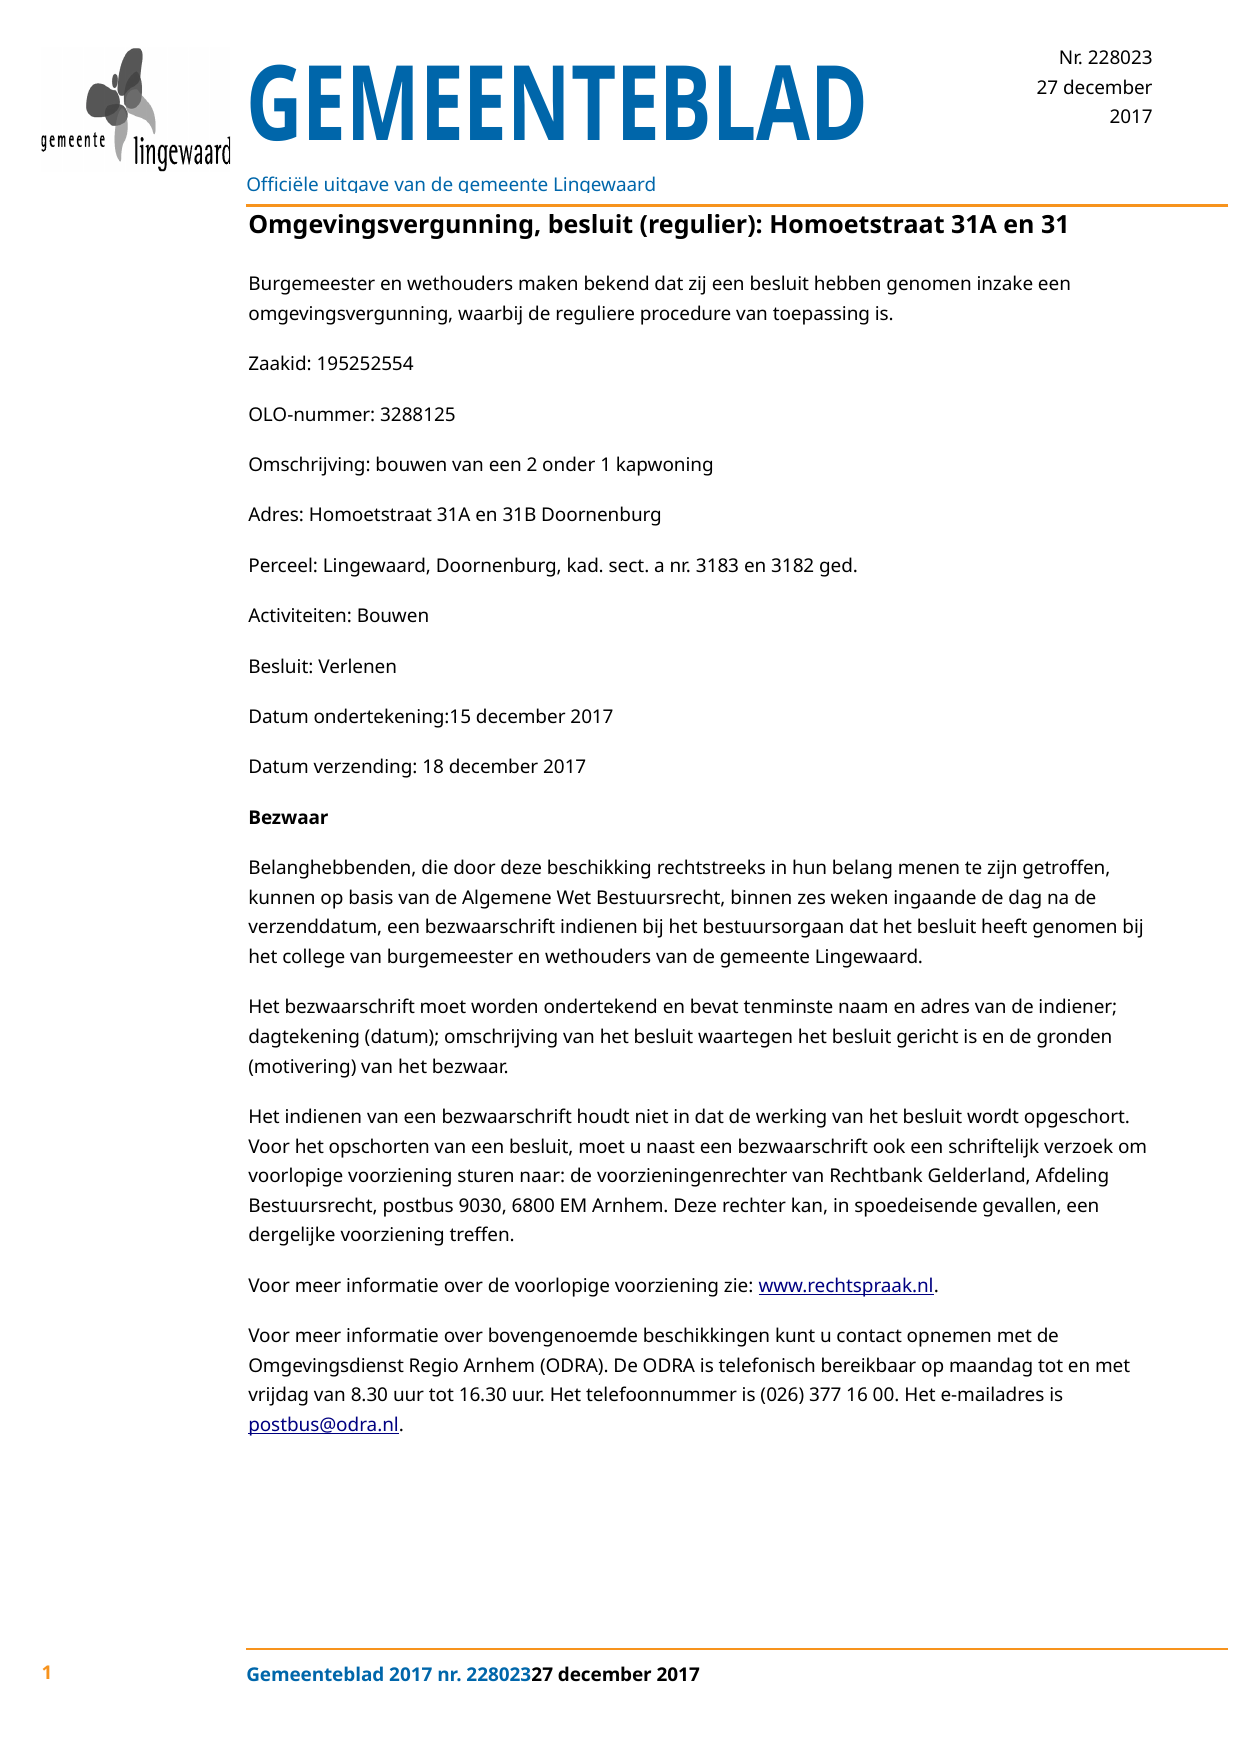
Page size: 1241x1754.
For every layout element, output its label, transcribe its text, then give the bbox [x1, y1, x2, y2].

text Besluit: Verlenen [248, 653, 1152, 678]
text Burgemeester en wethouders maken bekend dat zij een besluit hebben genomen inzake een omgevingsvergunning, waarbij de reguliere procedure van toepassing is. [248, 270, 1152, 326]
text Bezwaar [248, 804, 1152, 830]
text Zaakid: 195252554 [248, 350, 1152, 376]
text Het indienen van een bezwaarschrift houdt niet in dat de werking van het besluit wordt opgeschort. Voor het opschorten van een besluit, moet u naast een bezwaarschrift ook een schriftelijk verzoek om voorlopige voorziening sturen naar: de voorzieningenrechter van Rechtbank Gelderland, Afdeling Bestuursrecht, postbus 9030, 6800 EM Arnhem. Deze rechter kan, in spoedeisende gevallen, een dergelijke voorziening treffen. [248, 1103, 1152, 1247]
text OLO-nummer: 3288125 [248, 401, 1152, 426]
text Datum verzending: 18 december 2017 [248, 754, 1152, 779]
text Omschrijving: bouwen van een 2 onder 1 kapwoning [248, 451, 1152, 477]
text Voor meer informatie over bovengenoemde beschikkingen kunt u contact opnemen met de Omgevingsdienst Regio Arnhem (ODRA). De ODRA is telefonisch bereikbaar op maandag tot en met vrijdag van 8.30 uur tot 16.30 uur. Het telefoonnummer is (026) 377 16 00. Het e-mailadres is postbus@odra.nl. [248, 1322, 1152, 1437]
text Het bezwaarschrift moet worden ondertekend en bevat tenminste naam en adres van de indiener; dagtekening (datum); omschrijving van het besluit waartegen het besluit gericht is en de gronden (motivering) van het bezwaar. [248, 994, 1152, 1078]
text Voor meer informatie over de voorlopige voorziening zie: www.rechtspraak.nl. [248, 1272, 1152, 1298]
text Activiteiten: Bouwen [248, 602, 1152, 628]
text Datum ondertekening:15 december 2017 [248, 703, 1152, 729]
text Perceel: Lingewaard, Doornenburg, kad. sect. a nr. 3183 en 3182 ged. [248, 552, 1152, 578]
text Omgevingsvergunning, besluit (regulier): Homoetstraat 31A en 31 [248, 207, 1152, 241]
text Belanghebbenden, die door deze beschikking rechtstreeks in hun belang menen te zijn getroffen, kunnen op basis van de Algemene Wet Bestuursrecht, binnen zes weken ingaande de dag na de verzenddatum, een bezwaarschrift indienen bij het bestuursorgaan dat het besluit heeft genomen bij het college van burgemeester en wethouders van de gemeente Lingewaard. [248, 854, 1152, 969]
picture [41, 47, 231, 172]
text Adres: Homoetstraat 31A en 31B Doornenburg [248, 502, 1152, 527]
